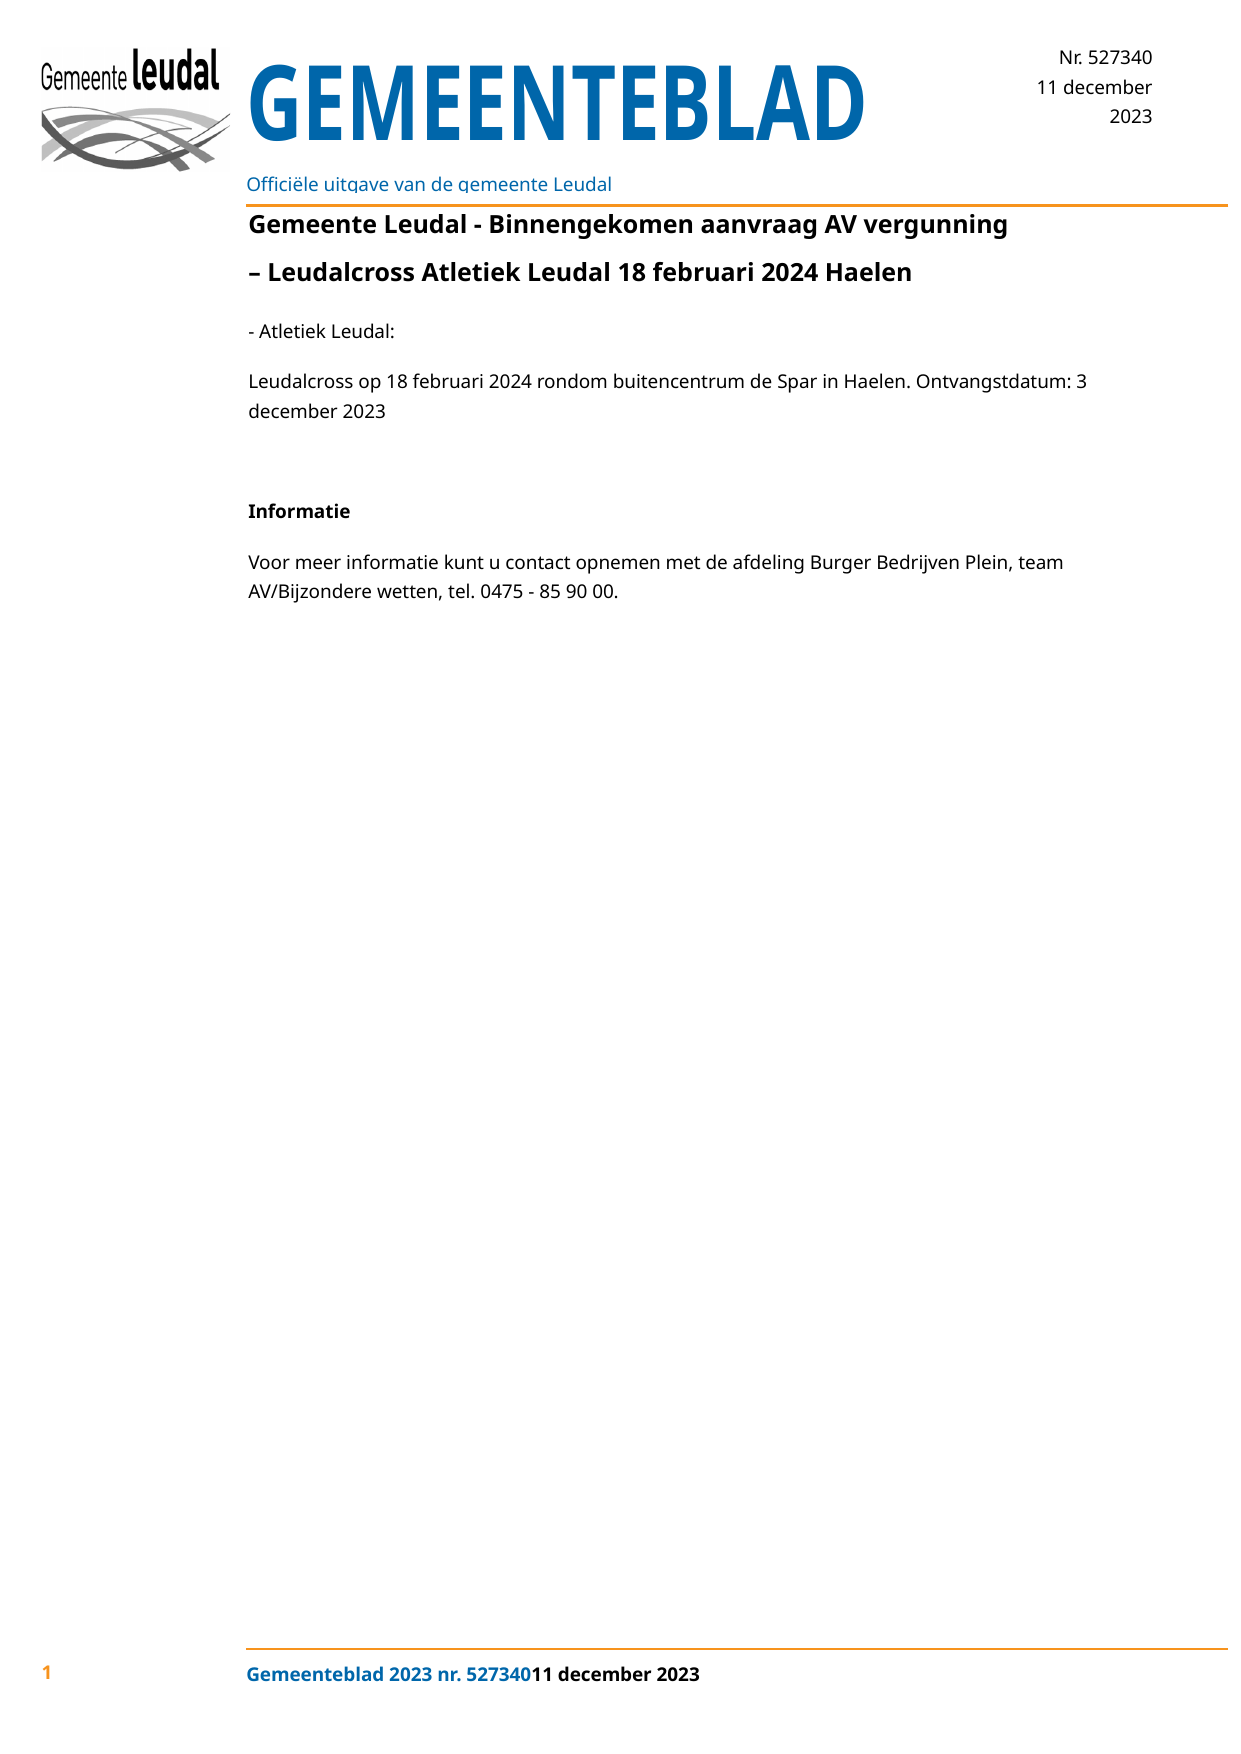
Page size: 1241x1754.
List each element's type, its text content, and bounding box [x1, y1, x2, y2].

text Leudalcross op 18 februari 2024 rondom buitencentrum de Spar in Haelen. Ontvangstdatum: 3 december 2023 [248, 368, 1152, 424]
text Voor meer informatie kunt u contact opnemen met de afdeling Burger Bedrijven Plein, team AV/Bijzondere wetten, tel. 0475 - 85 90 00. [248, 549, 1152, 604]
text Informatie [248, 499, 1152, 524]
picture [41, 47, 231, 172]
text - Atletiek Leudal: [248, 318, 1152, 344]
text Gemeente Leudal - Binnengekomen aanvraag AV vergunning – Leudalcross Atletiek Leudal 18 februari 2024 Haelen [248, 207, 1152, 288]
